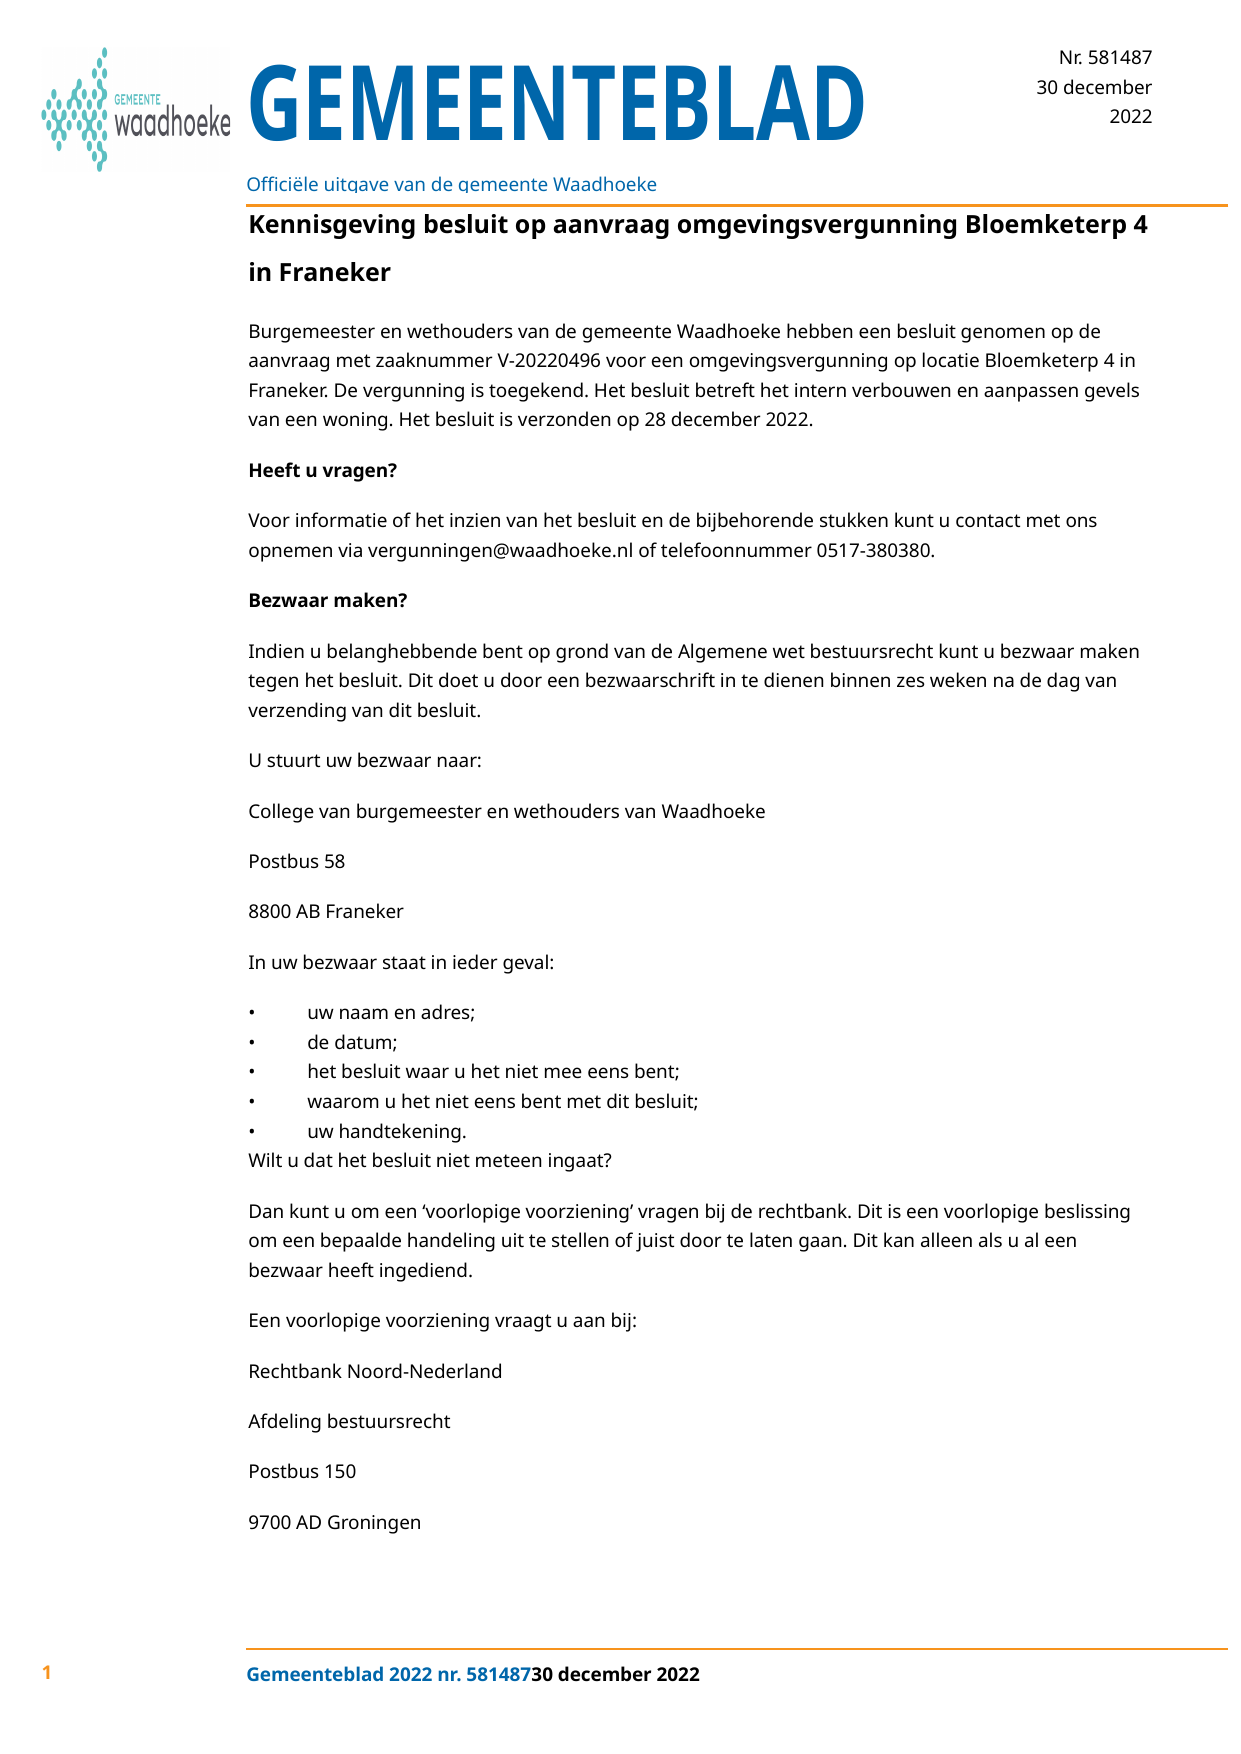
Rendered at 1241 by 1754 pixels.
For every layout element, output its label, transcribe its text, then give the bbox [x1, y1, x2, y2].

list waarom u het niet eens bent met dit besluit; [248, 1088, 1152, 1114]
text Burgemeester en wethouders van de gemeente Waadhoeke hebben een besluit genomen op de aanvraag met zaaknummer V-20220496 voor een omgevingsvergunning op locatie Bloemketerp 4 in Franeker. De vergunning is toegekend. Het besluit betreft het intern verbouwen en aanpassen gevels van een woning. Het besluit is verzonden op 28 december 2022. [248, 318, 1152, 432]
text 9700 AD Groningen [248, 1509, 1152, 1535]
text College van burgemeester en wethouders van Waadhoeke [248, 798, 1152, 824]
text In uw bezwaar staat in ieder geval: [248, 949, 1152, 975]
text Heeft u vragen? [248, 457, 1152, 483]
text Bezwaar maken? [248, 587, 1152, 613]
text Postbus 150 [248, 1459, 1152, 1484]
text 8800 AB Franeker [248, 899, 1152, 924]
list uw naam en adres; [248, 999, 1152, 1025]
text Dan kunt u om een ‘voorlopige voorziening’ vragen bij de rechtbank. Dit is een voorlopige beslissing om een bepaalde handeling uit te stellen of juist door te laten gaan. Dit kan alleen als u al een bezwaar heeft ingediend. [248, 1198, 1152, 1283]
list de datum; [248, 1029, 1152, 1055]
picture [41, 47, 231, 172]
text Een voorlopige voorziening vraagt u aan bij: [248, 1307, 1152, 1333]
text Wilt u dat het besluit niet meteen ingaat? [248, 1147, 1152, 1173]
text Afdeling bestuursrecht [248, 1408, 1152, 1434]
text Postbus 58 [248, 848, 1152, 874]
text Voor informatie of het inzien van het besluit en de bijbehorende stukken kunt u contact met ons opnemen via vergunningen@waadhoeke.nl of telefoonnummer 0517-380380. [248, 507, 1152, 563]
text Indien u belanghebbende bent op grond van de Algemene wet bestuursrecht kunt u bezwaar maken tegen het besluit. Dit doet u door een bezwaarschrift in te dienen binnen zes weken na de dag van verzending van dit besluit. [248, 638, 1152, 723]
text U stuurt uw bezwaar naar: [248, 747, 1152, 773]
list uw handtekening. [248, 1118, 1152, 1144]
list het besluit waar u het niet mee eens bent; [248, 1059, 1152, 1084]
text Kennisgeving besluit op aanvraag omgevingsvergunning Bloemketerp 4 in Franeker [248, 207, 1152, 288]
text Rechtbank Noord-Nederland [248, 1358, 1152, 1384]
